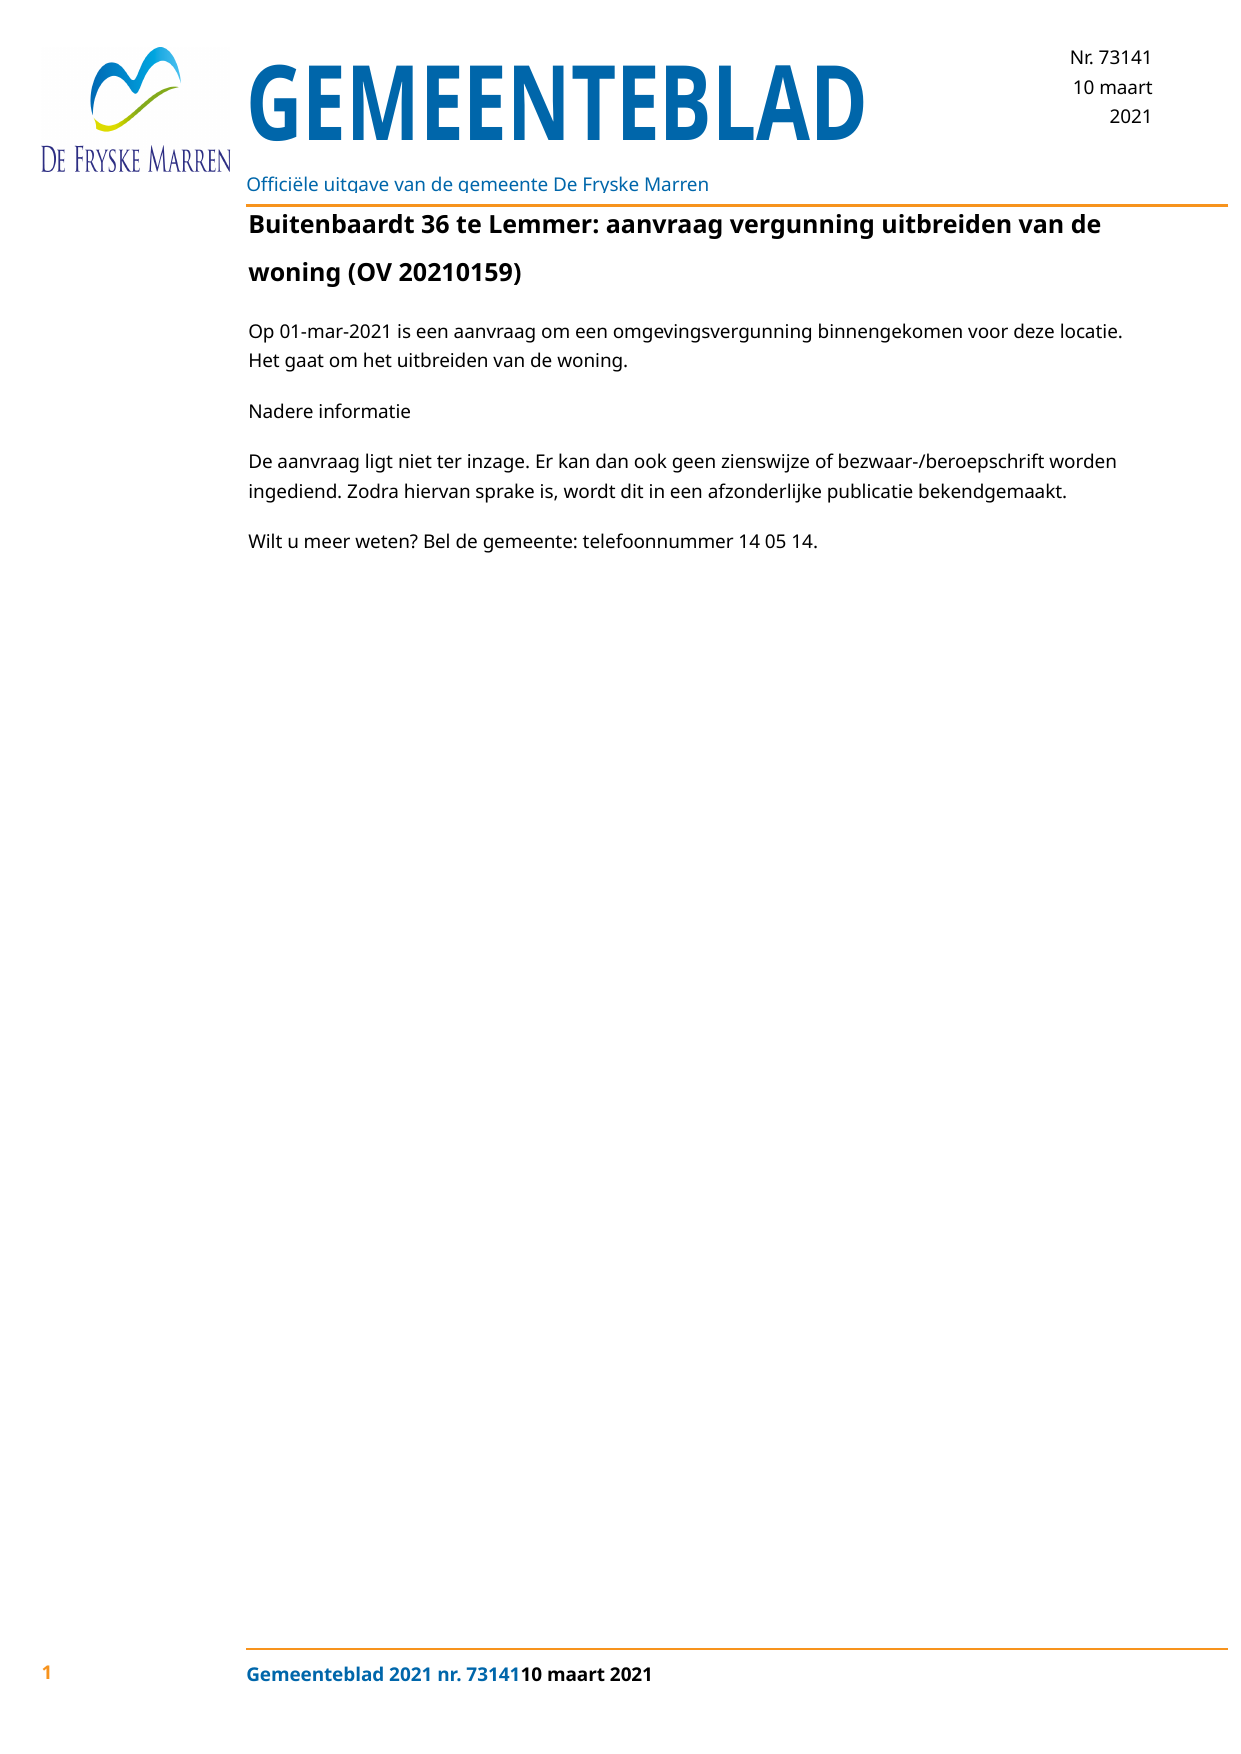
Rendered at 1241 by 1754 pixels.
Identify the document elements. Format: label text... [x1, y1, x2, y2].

text Buitenbaardt 36 te Lemmer: aanvraag vergunning uitbreiden van de woning (OV 20210159) [248, 207, 1152, 288]
text Op 01-mar-2021 is een aanvraag om een omgevingsvergunning binnengekomen voor deze locatie. Het gaat om het uitbreiden van de woning. [248, 318, 1152, 373]
text Nadere informatie [248, 398, 1152, 424]
picture [41, 47, 231, 172]
text De aanvraag ligt niet ter inzage. Er kan dan ook geen zienswijze of bezwaar-/beroepschrift worden ingediend. Zodra hiervan sprake is, wordt dit in een afzonderlijke publicatie bekendgemaakt. [248, 448, 1152, 504]
text Wilt u meer weten? Bel de gemeente: telefoonnummer 14 05 14. [248, 528, 1152, 554]
